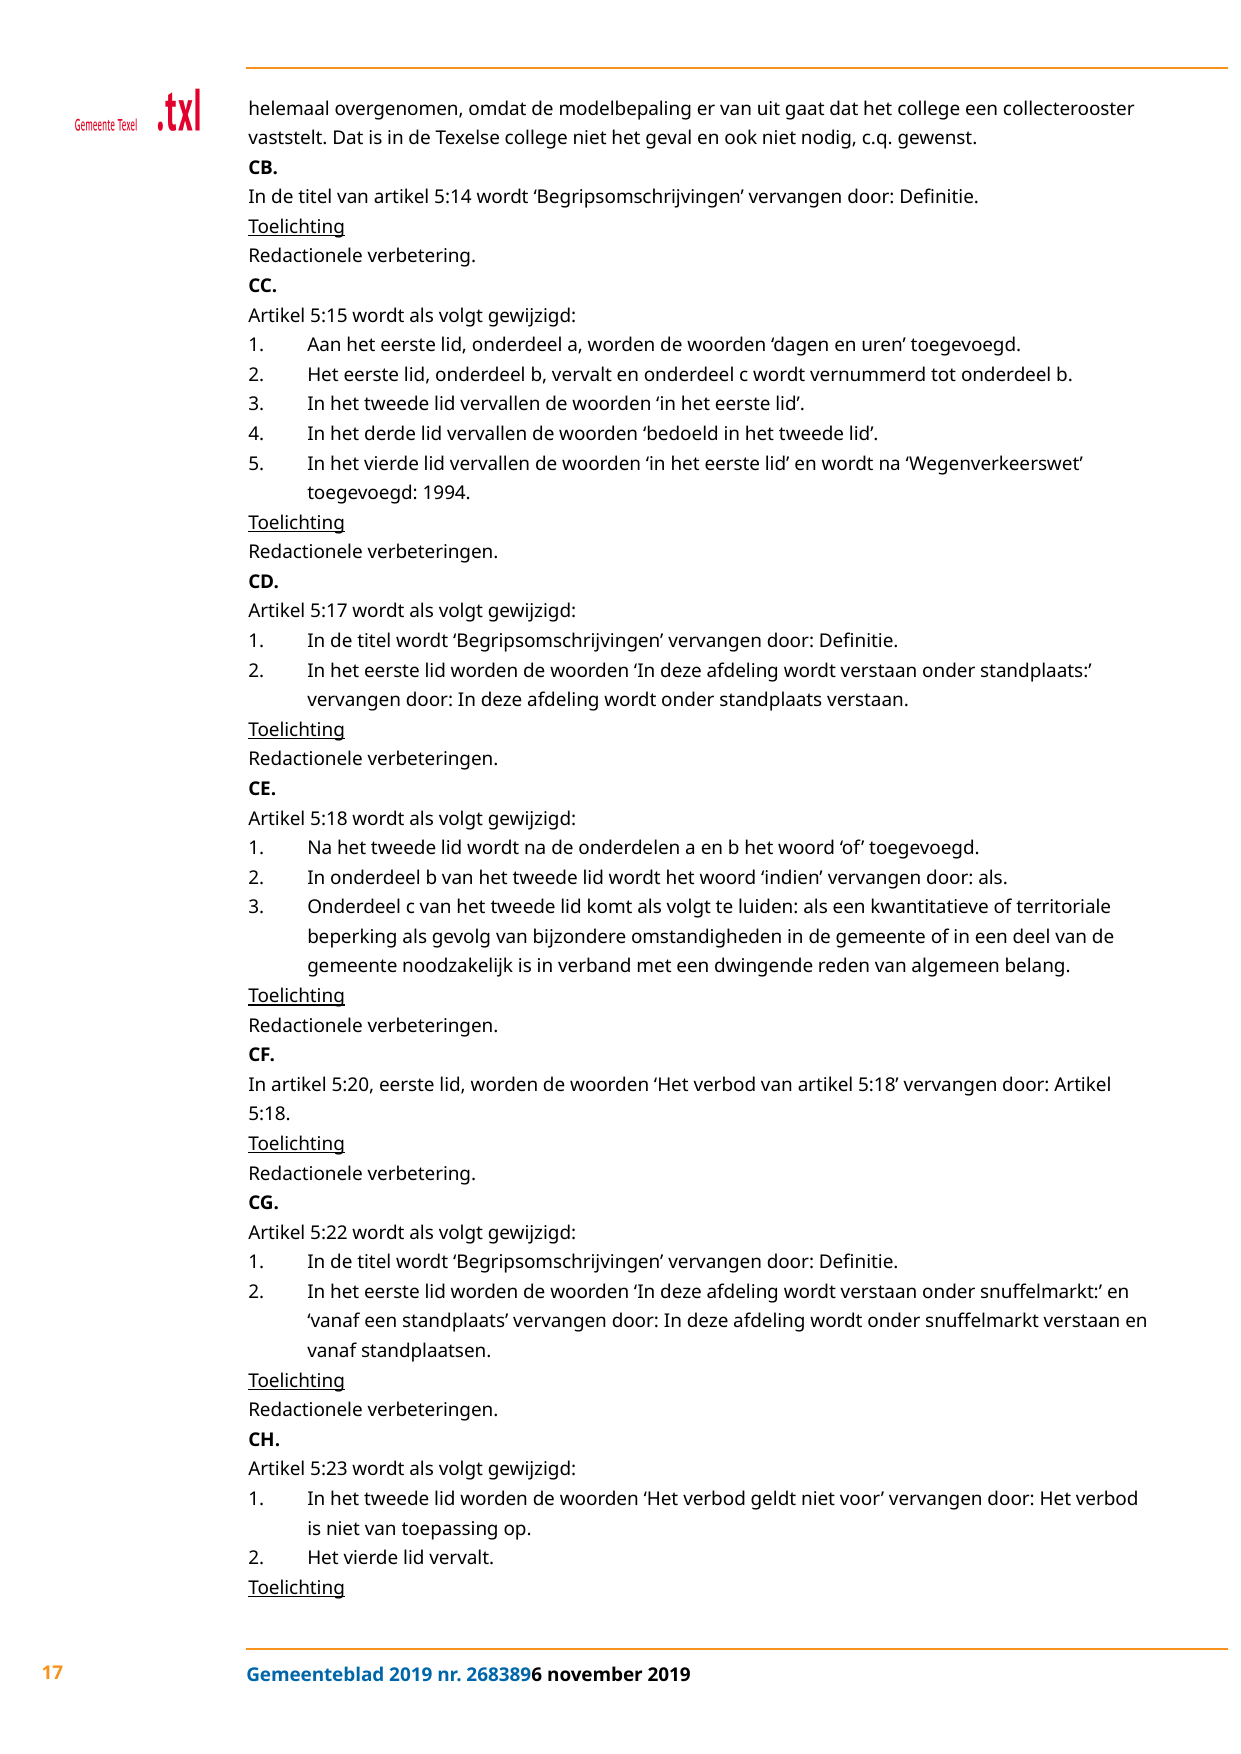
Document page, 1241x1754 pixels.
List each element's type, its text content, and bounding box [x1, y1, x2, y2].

list In het tweede lid vervallen de woorden ‘in het eerste lid’. [248, 391, 1152, 416]
text CD. [248, 568, 1152, 594]
text Artikel 5:23 wordt als volgt gewijzigd: [248, 1456, 1152, 1481]
text Redactionele verbeteringen. [248, 746, 1152, 771]
text CG. [248, 1189, 1152, 1215]
text In artikel 5:20, eerste lid, worden de woorden ‘Het verbod van artikel 5:18’ vervangen door: Artikel 5:18. [248, 1071, 1152, 1126]
text CC. [248, 272, 1152, 298]
list Het eerste lid, onderdeel b, vervalt en onderdeel c wordt vernummerd tot onderdeel b. [248, 361, 1152, 387]
text CE. [248, 775, 1152, 801]
list In het tweede lid worden de woorden ‘Het verbod geldt niet voor’ vervangen door: Het verbod is niet van toepassing op. [248, 1485, 1152, 1541]
list Onderdeel c van het tweede lid komt als volgt te luiden: als een kwantitatieve of territoriale beperking als gevolg van bijzondere omstandigheden in de gemeente of in een deel van de gemeente noodzakelijk is in verband met een dwingende reden van algemeen belang. [248, 893, 1152, 978]
text Redactionele verbetering. [248, 243, 1152, 268]
text Artikel 5:18 wordt als volgt gewijzigd: [248, 805, 1152, 831]
text Redactionele verbeteringen. [248, 1012, 1152, 1038]
list In het eerste lid worden de woorden ‘In deze afdeling wordt verstaan onder standplaats:’ vervangen door: In deze afdeling wordt onder standplaats verstaan. [248, 657, 1152, 712]
text Toelichting [248, 1574, 1152, 1600]
list In de titel wordt ‘Begripsomschrijvingen’ vervangen door: Definitie. [248, 627, 1152, 653]
text Toelichting [248, 213, 1152, 239]
text Redactionele verbetering. [248, 1160, 1152, 1186]
list Het vierde lid vervalt. [248, 1544, 1152, 1570]
text CB. [248, 154, 1152, 180]
text Artikel 5:22 wordt als volgt gewijzigd: [248, 1219, 1152, 1245]
text Artikel 5:15 wordt als volgt gewijzigd: [248, 302, 1152, 328]
list In de titel wordt ‘Begripsomschrijvingen’ vervangen door: Definitie. [248, 1248, 1152, 1274]
text CH. [248, 1426, 1152, 1452]
text Toelichting [248, 716, 1152, 742]
text In de titel van artikel 5:14 wordt ‘Begripsomschrijvingen’ vervangen door: Definitie. [248, 183, 1152, 209]
text helemaal overgenomen, omdat de modelbepaling er van uit gaat dat het college een collecterooster vaststelt. Dat is in de Texelse college niet het geval en ook niet nodig, c.q. gewenst. [248, 95, 1152, 150]
text Redactionele verbeteringen. [248, 538, 1152, 564]
picture [41, 47, 231, 172]
text Redactionele verbeteringen. [248, 1396, 1152, 1422]
text CF. [248, 1041, 1152, 1067]
list In onderdeel b van het tweede lid wordt het woord ‘indien’ vervangen door: als. [248, 864, 1152, 890]
text Toelichting [248, 982, 1152, 1008]
text Toelichting [248, 1367, 1152, 1393]
text Toelichting [248, 509, 1152, 535]
list In het vierde lid vervallen de woorden ‘in het eerste lid’ en wordt na ‘Wegenverkeerswet’ toegevoegd: 1994. [248, 450, 1152, 505]
list Aan het eerste lid, onderdeel a, worden de woorden ‘dagen en uren’ toegevoegd. [248, 331, 1152, 357]
text Artikel 5:17 wordt als volgt gewijzigd: [248, 598, 1152, 623]
list In het derde lid vervallen de woorden ‘bedoeld in het tweede lid’. [248, 420, 1152, 446]
list Na het tweede lid wordt na de onderdelen a en b het woord ‘of’ toegevoegd. [248, 834, 1152, 860]
text Toelichting [248, 1130, 1152, 1156]
list In het eerste lid worden de woorden ‘In deze afdeling wordt verstaan onder snuffelmarkt:’ en ‘vanaf een standplaats’ vervangen door: In deze afdeling wordt onder snuffelmarkt verstaan en vanaf standplaatsen. [248, 1278, 1152, 1363]
